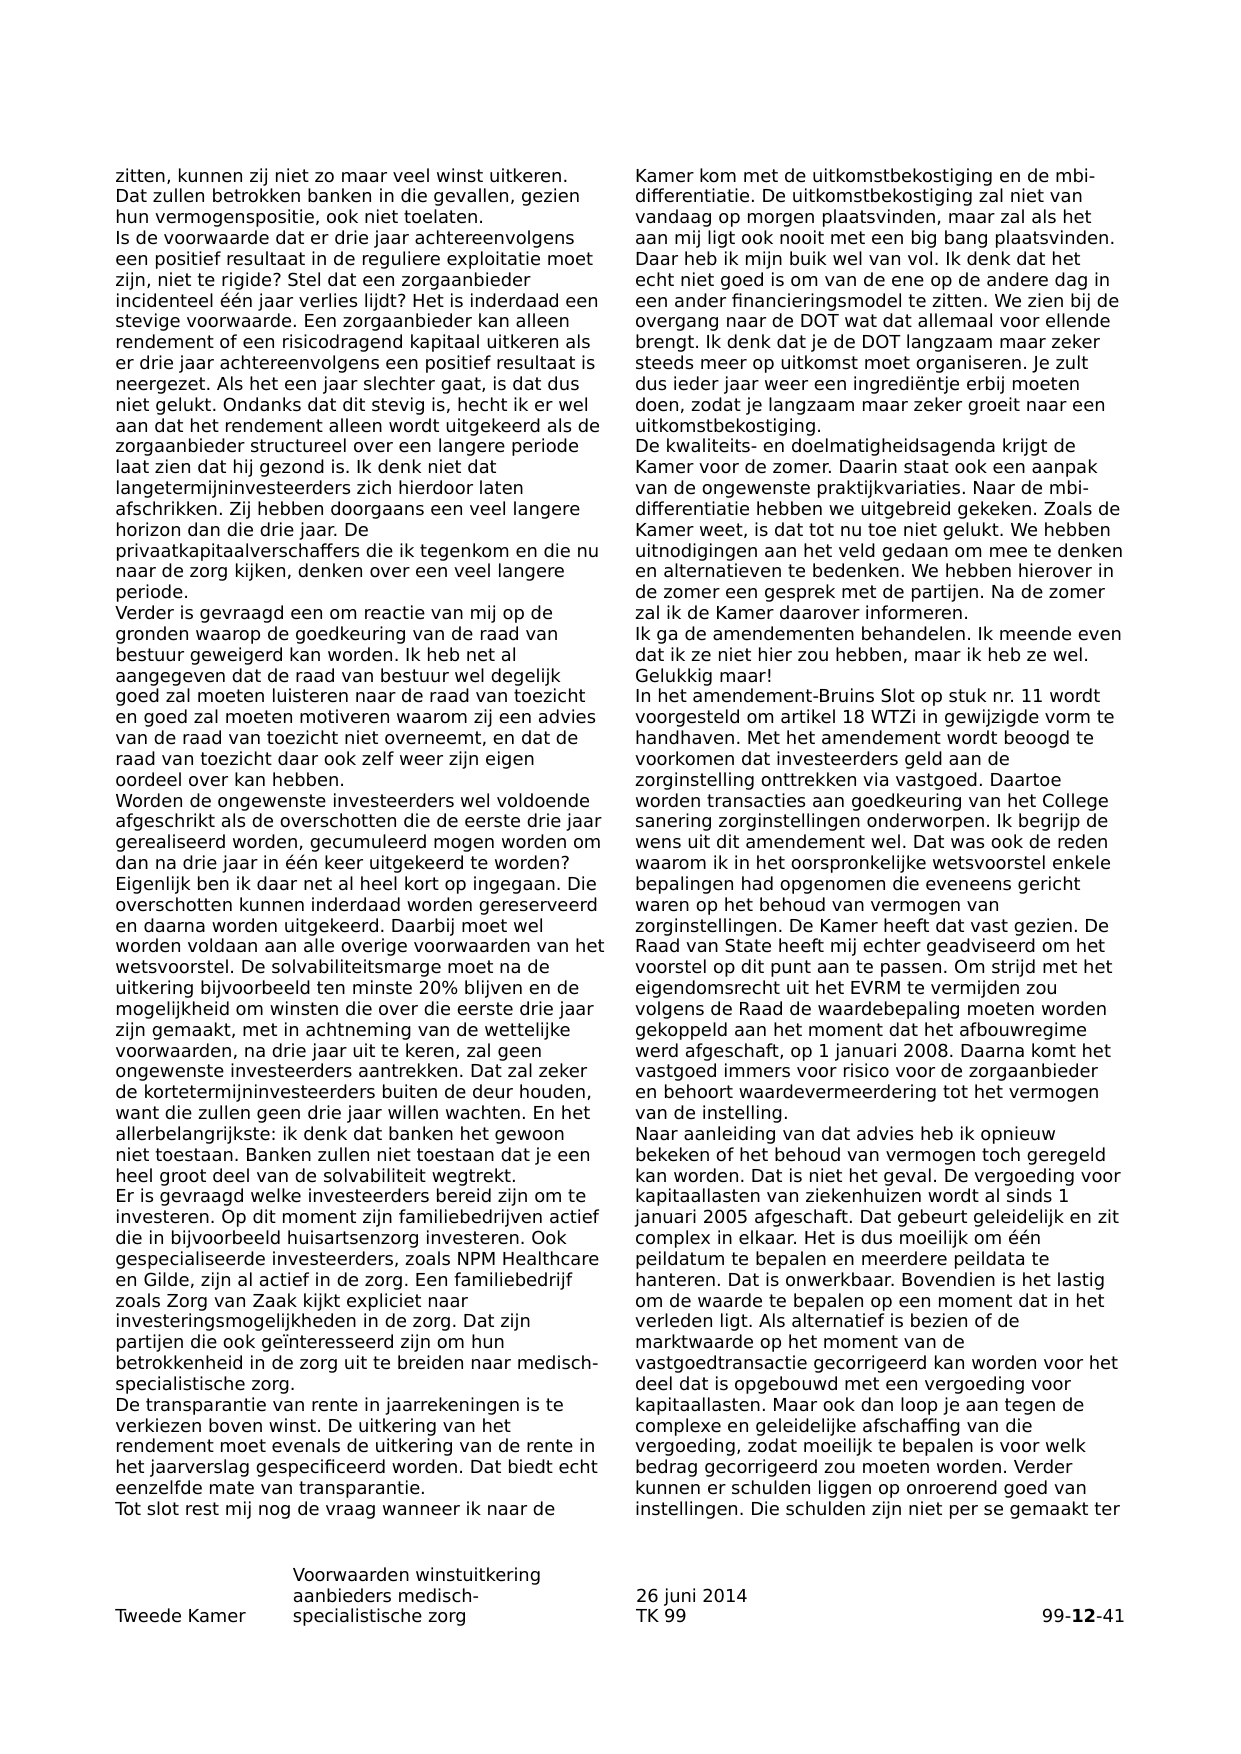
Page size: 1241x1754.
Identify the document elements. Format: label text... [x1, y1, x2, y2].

text Worden de ongewenste investeerders wel voldoende afgeschrikt als de overschotten die de eerste drie jaar gerealiseerd worden, gecumuleerd mogen worden om dan na drie jaar in één keer uitgekeerd te worden? Eigenlijk ben ik daar net al heel kort op ingegaan. Die overschotten kunnen inderdaad worden gereserveerd en daarna worden uitgekeerd. Daarbij moet wel worden voldaan aan alle overige voorwaarden van het wetsvoorstel. De solvabiliteitsmarge moet na de uitkering bijvoorbeeld ten minste 20% blijven en de mogelijkheid om winsten die over die eerste drie jaar zijn gemaakt, met in achtneming van de wettelijke voorwaarden, na drie jaar uit te keren, zal geen ongewenste investeerders aantrekken. Dat zal zeker de kortetermijninvesteerders buiten de deur houden, want die zullen geen drie jaar willen wachten. En het allerbelangrijkste: ik denk dat banken het gewoon niet toestaan. Banken zullen niet toestaan dat je een heel groot deel van de solvabiliteit wegtrekt. [115, 790, 605, 1186]
text Er is gevraagd welke investeerders bereid zijn om te investeren. Op dit moment zijn familiebedrijven actief die in bijvoorbeeld huisartsenzorg investeren. Ook gespecialiseerde investeerders, zoals NPM Healthcare en Gilde, zijn al actief in de zorg. Een familiebedrijf zoals Zorg van Zaak kijkt expliciet naar investeringsmogelijkheden in de zorg. Dat zijn partijen die ook geïnteresseerd zijn om hun betrokkenheid in de zorg uit te breiden naar medisch-specialistische zorg. [115, 1186, 605, 1394]
text De transparantie van rente in jaarrekeningen is te verkiezen boven winst. De uitkering van het rendement moet evenals de uitkering van de rente in het jaarverslag gespecificeerd worden. Dat biedt echt eenzelfde mate van transparantie. [115, 1394, 605, 1499]
text Verder is gevraagd een om reactie van mij op de gronden waarop de goedkeuring van de raad van bestuur geweigerd kan worden. Ik heb net al aangegeven dat de raad van bestuur wel degelijk goed zal moeten luisteren naar de raad van toezicht en goed zal moeten motiveren waarom zij een advies van de raad van toezicht niet overneemt, en dat de raad van toezicht daar ook zelf weer zijn eigen oordeel over kan hebben. [115, 603, 605, 790]
text Ik ga de amendementen behandelen. Ik meende even dat ik ze niet hier zou hebben, maar ik heb ze wel. Gelukkig maar! [635, 624, 1125, 686]
text Naar aanleiding van dat advies heb ik opnieuw bekeken of het behoud van vermogen toch geregeld kan worden. Dat is niet het geval. De vergoeding voor kapitaallasten van ziekenhuizen wordt al sinds 1 januari 2005 afgeschaft. Dat gebeurt geleidelijk en zit complex in elkaar. Het is dus moeilijk om één peildatum te bepalen en meerdere peildata te hanteren. Dat is onwerkbaar. Bovendien is het lastig om de waarde te bepalen op een moment dat in het verleden ligt. Als alternatief is bezien of de marktwaarde op het moment van de vastgoedtransactie gecorrigeerd kan worden voor het deel dat is opgebouwd met een vergoeding voor kapitaallasten. Maar ook dan loop je aan tegen de complexe en geleidelijke afschaffing van die vergoeding, zodat moeilijk te bepalen is voor welk bedrag gecorrigeerd zou moeten worden. Verder kunnen er schulden liggen op onroerend goed van instellingen. Die schulden zijn niet per se gemaakt ter [635, 1124, 1125, 1519]
text Tot slot rest mij nog de vraag wanneer ik naar de [115, 1499, 605, 1519]
text zitten, kunnen zij niet zo maar veel winst uitkeren. Dat zullen betrokken banken in die gevallen, gezien hun vermogenspositie, ook niet toelaten. [115, 165, 605, 228]
text De kwaliteits- en doelmatigheidsagenda krijgt de Kamer voor de zomer. Daarin staat ook een aanpak van de ongewenste praktijkvariaties. Naar de mbi-differentiatie hebben we uitgebreid gekeken. Zoals de Kamer weet, is dat tot nu toe niet gelukt. We hebben uitnodigingen aan het veld gedaan om mee te denken en alternatieven te bedenken. We hebben hierover in de zomer een gesprek met de partijen. Na de zomer zal ik de Kamer daarover informeren. [635, 436, 1125, 624]
text Is de voorwaarde dat er drie jaar achtereenvolgens een positief resultaat in de reguliere exploitatie moet zijn, niet te rigide? Stel dat een zorgaanbieder incidenteel één jaar verlies lijdt? Het is inderdaad een stevige voorwaarde. Een zorgaanbieder kan alleen rendement of een risicodragend kapitaal uitkeren als er drie jaar achtereenvolgens een positief resultaat is neergezet. Als het een jaar slechter gaat, is dat dus niet gelukt. Ondanks dat dit stevig is, hecht ik er wel aan dat het rendement alleen wordt uitgekeerd als de zorgaanbieder structureel over een langere periode laat zien dat hij gezond is. Ik denk niet dat langetermijninvesteerders zich hierdoor laten afschrikken. Zij hebben doorgaans een veel langere horizon dan die drie jaar. De privaatkapitaalverschaffers die ik tegenkom en die nu naar de zorg kijken, denken over een veel langere periode. [115, 228, 605, 603]
text Kamer kom met de uitkomstbekostiging en de mbi-differentiatie. De uitkomstbekostiging zal niet van vandaag op morgen plaatsvinden, maar zal als het aan mij ligt ook nooit met een big bang plaatsvinden. Daar heb ik mijn buik wel van vol. Ik denk dat het echt niet goed is om van de ene op de andere dag in een ander financieringsmodel te zitten. We zien bij de overgang naar de DOT wat dat allemaal voor ellende brengt. Ik denk dat je de DOT langzaam maar zeker steeds meer op uitkomst moet organiseren. Je zult dus ieder jaar weer een ingrediëntje erbij moeten doen, zodat je langzaam maar zeker groeit naar een uitkomstbekostiging. [635, 165, 1125, 436]
text In het amendement-Bruins Slot op stuk nr. 11 wordt voorgesteld om artikel 18 WTZi in gewijzigde vorm te handhaven. Met het amendement wordt beoogd te voorkomen dat investeerders geld aan de zorginstelling onttrekken via vastgoed. Daartoe worden transacties aan goedkeuring van het College sanering zorginstellingen onderworpen. Ik begrijp de wens uit dit amendement wel. Dat was ook de reden waarom ik in het oorspronkelijke wetsvoorstel enkele bepalingen had opgenomen die eveneens gericht waren op het behoud van vermogen van zorginstellingen. De Kamer heeft dat vast gezien. De Raad van State heeft mij echter geadviseerd om het voorstel op dit punt aan te passen. Om strijd met het eigendomsrecht uit het EVRM te vermijden zou volgens de Raad de waardebepaling moeten worden gekoppeld aan het moment dat het afbouwregime werd afgeschaft, op 1 januari 2008. Daarna komt het vastgoed immers voor risico voor de zorgaanbieder en behoort waardevermeerdering tot het vermogen van de instelling. [635, 686, 1125, 1124]
